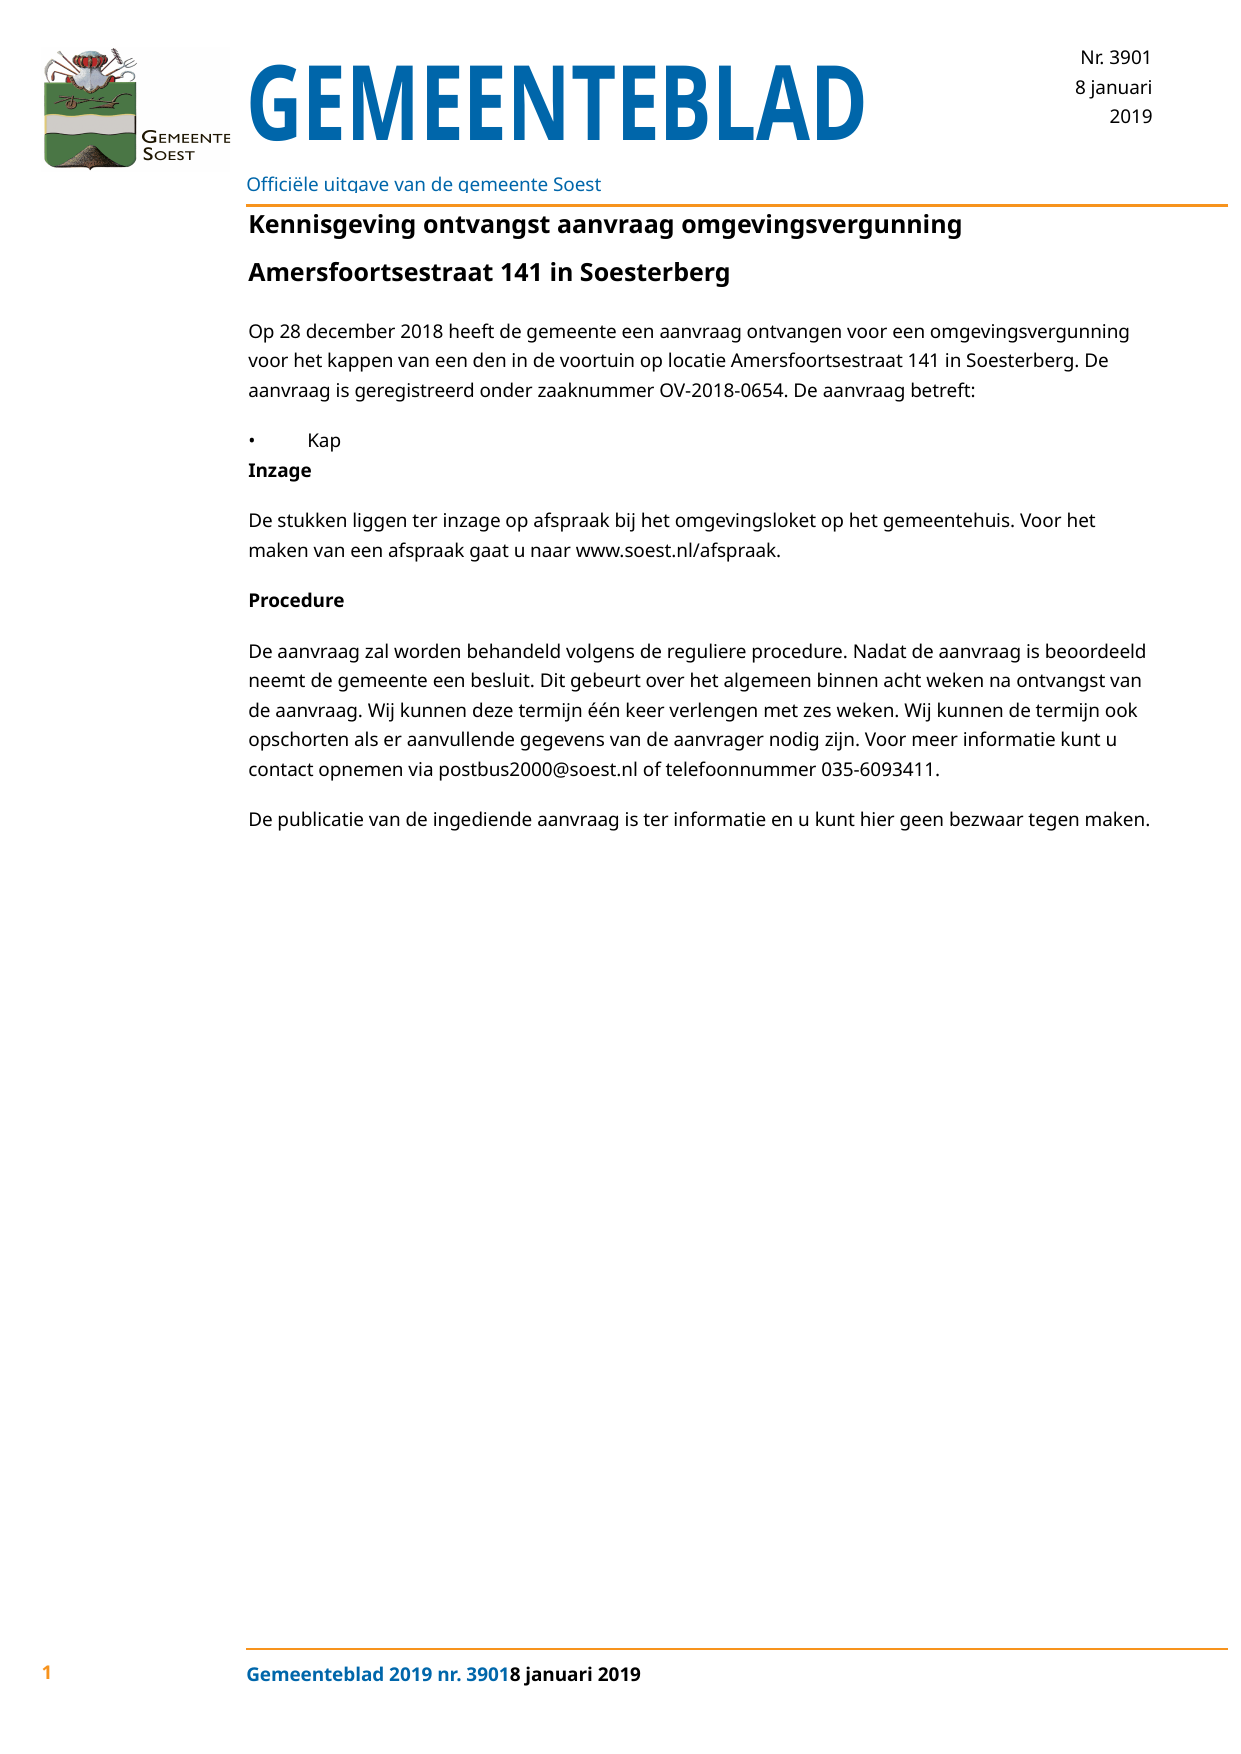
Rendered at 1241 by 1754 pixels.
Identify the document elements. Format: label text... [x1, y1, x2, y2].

text Inzage [248, 457, 1152, 483]
text Op 28 december 2018 heeft de gemeente een aanvraag ontvangen voor een omgevingsvergunning voor het kappen van een den in de voortuin op locatie Amersfoortsestraat 141 in Soesterberg. De aanvraag is geregistreerd onder zaaknummer OV-2018-0654. De aanvraag betreft: [248, 318, 1152, 403]
text Procedure [248, 587, 1152, 613]
text De publicatie van de ingediende aanvraag is ter informatie en u kunt hier geen bezwaar tegen maken. [248, 807, 1152, 832]
text De stukken liggen ter inzage op afspraak bij het omgevingsloket op het gemeentehuis. Voor het maken van een afspraak gaat u naar www.soest.nl/afspraak. [248, 507, 1152, 563]
text Kennisgeving ontvangst aanvraag omgevingsvergunning Amersfoortsestraat 141 in Soesterberg [248, 207, 1152, 288]
list Kap [248, 427, 1152, 453]
picture [41, 47, 231, 172]
text De aanvraag zal worden behandeld volgens de reguliere procedure. Nadat de aanvraag is beoordeeld neemt de gemeente een besluit. Dit gebeurt over het algemeen binnen acht weken na ontvangst van de aanvraag. Wij kunnen deze termijn één keer verlengen met zes weken. Wij kunnen de termijn ook opschorten als er aanvullende gegevens van de aanvrager nodig zijn. Voor meer informatie kunt u contact opnemen via postbus2000@soest.nl of telefoonnummer 035-6093411. [248, 638, 1152, 782]
